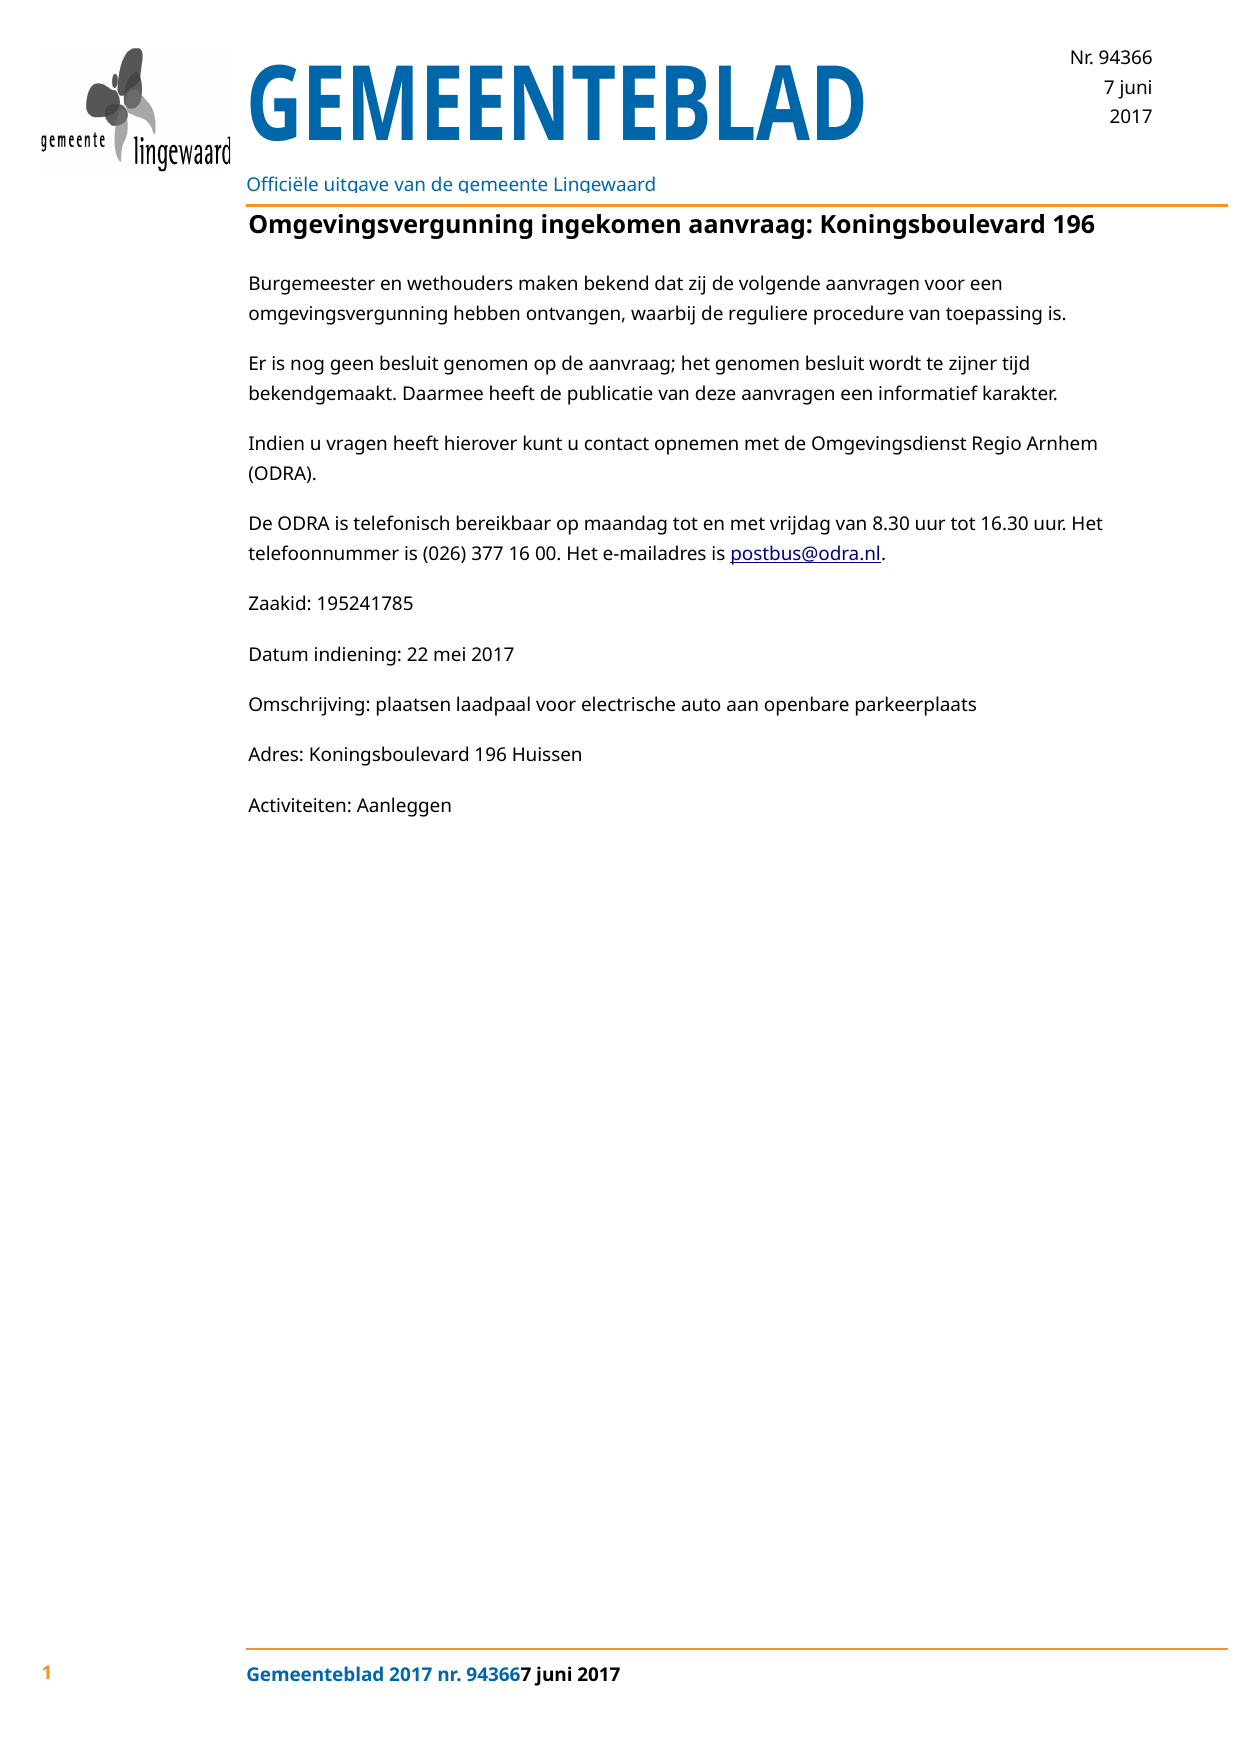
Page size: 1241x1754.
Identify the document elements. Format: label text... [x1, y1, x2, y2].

text Adres: Koningsboulevard 196 Huissen [248, 742, 1152, 767]
text Datum indiening: 22 mei 2017 [248, 641, 1152, 666]
picture [41, 47, 231, 172]
text Er is nog geen besluit genomen op de aanvraag; het genomen besluit wordt te zijner tijd bekendgemaakt. Daarmee heeft de publicatie van deze aanvragen een informatief karakter. [248, 350, 1152, 406]
text De ODRA is telefonisch bereikbaar op maandag tot en met vrijdag van 8.30 uur tot 16.30 uur. Het telefoonnummer is (026) 377 16 00. Het e-mailadres is postbus@odra.nl. [248, 510, 1152, 566]
text Activiteiten: Aanleggen [248, 792, 1152, 818]
text Omgevingsvergunning ingekomen aanvraag: Koningsboulevard 196 [248, 207, 1152, 241]
text Indien u vragen heeft hierover kunt u contact opnemen met de Omgevingsdienst Regio Arnhem (ODRA). [248, 430, 1152, 486]
text Omschrijving: plaatsen laadpaal voor electrische auto aan openbare parkeerplaats [248, 691, 1152, 717]
text Burgemeester en wethouders maken bekend dat zij de volgende aanvragen voor een omgevingsvergunning hebben ontvangen, waarbij de reguliere procedure van toepassing is. [248, 270, 1152, 326]
text Zaakid: 195241785 [248, 590, 1152, 616]
